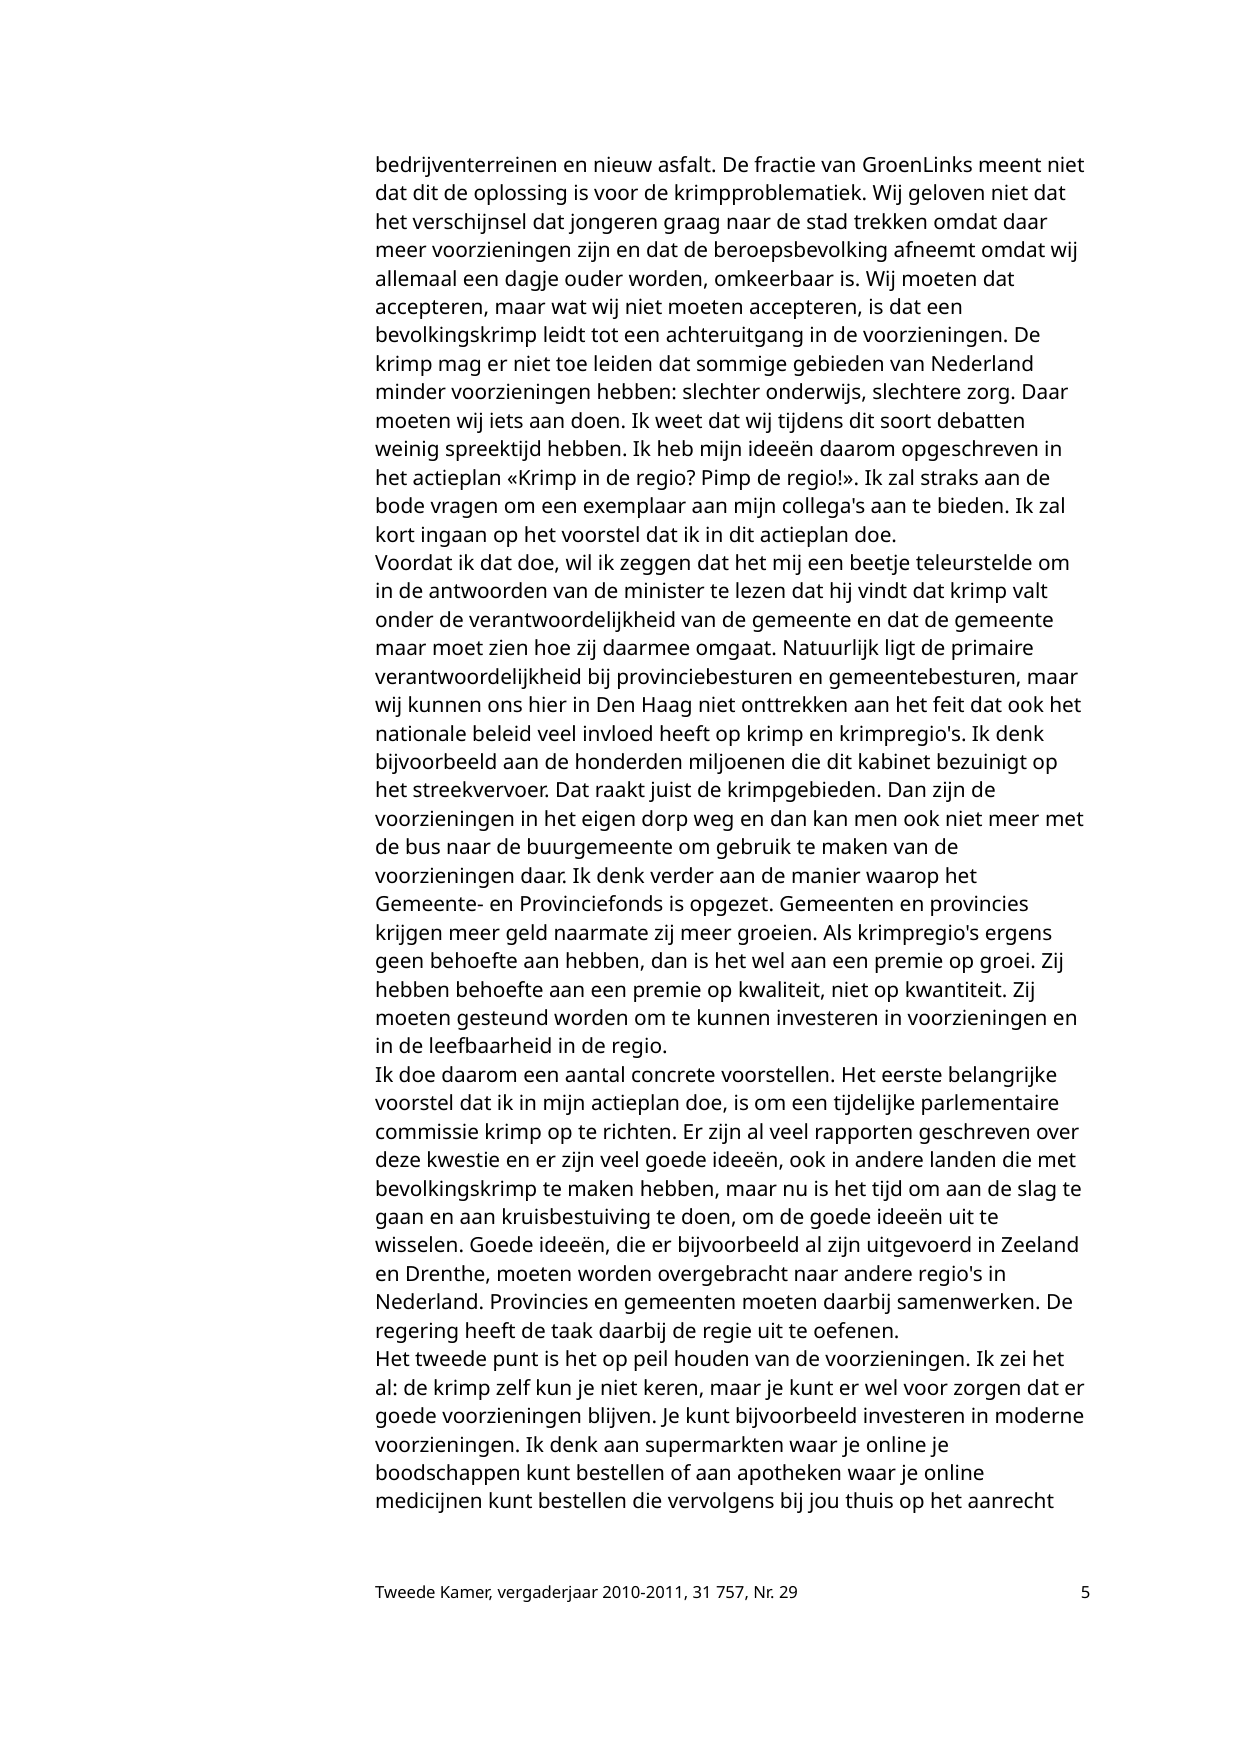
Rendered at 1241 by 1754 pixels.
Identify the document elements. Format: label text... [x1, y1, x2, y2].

text bedrijventerreinen en nieuw asfalt. De fractie van GroenLinks meent niet dat dit de oplossing is voor de krimpproblematiek. Wij geloven niet dat het verschijnsel dat jongeren graag naar de stad trekken omdat daar meer voorzieningen zijn en dat de beroepsbevolking afneemt omdat wij allemaal een dagje ouder worden, omkeerbaar is. Wij moeten dat accepteren, maar wat wij niet moeten accepteren, is dat een bevolkingskrimp leidt tot een achteruitgang in de voorzieningen. De krimp mag er niet toe leiden dat sommige gebieden van Nederland minder voorzieningen hebben: slechter onderwijs, slechtere zorg. Daar moeten wij iets aan doen. Ik weet dat wij tijdens dit soort debatten weinig spreektijd hebben. Ik heb mijn ideeën daarom opgeschreven in het actieplan «Krimp in de regio? Pimp de regio!». Ik zal straks aan de bode vragen om een exemplaar aan mijn collega's aan te bieden. Ik zal kort ingaan op het voorstel dat ik in dit actieplan doe. [375, 150, 1090, 548]
text Ik doe daarom een aantal concrete voorstellen. Het eerste belangrijke voorstel dat ik in mijn actieplan doe, is om een tijdelijke parlementaire commissie krimp op te richten. Er zijn al veel rapporten geschreven over deze kwestie en er zijn veel goede ideeën, ook in andere landen die met bevolkingskrimp te maken hebben, maar nu is het tijd om aan de slag te gaan en aan kruisbestuiving te doen, om de goede ideeën uit te wisselen. Goede ideeën, die er bijvoorbeeld al zijn uitgevoerd in Zeeland en Drenthe, moeten worden overgebracht naar andere regio's in Nederland. Provincies en gemeenten moeten daarbij samenwerken. De regering heeft de taak daarbij de regie uit te oefenen. [375, 1060, 1090, 1344]
text Voordat ik dat doe, wil ik zeggen dat het mij een beetje teleurstelde om in de antwoorden van de minister te lezen dat hij vindt dat krimp valt onder de verantwoordelijkheid van de gemeente en dat de gemeente maar moet zien hoe zij daarmee omgaat. Natuurlijk ligt de primaire verantwoordelijkheid bij provinciebesturen en gemeentebesturen, maar wij kunnen ons hier in Den Haag niet onttrekken aan het feit dat ook het nationale beleid veel invloed heeft op krimp en krimpregio's. Ik denk bijvoorbeeld aan de honderden miljoenen die dit kabinet bezuinigt op het streekvervoer. Dat raakt juist de krimpgebieden. Dan zijn de voorzieningen in het eigen dorp weg en dan kan men ook niet meer met de bus naar de buurgemeente om gebruik te maken van de voorzieningen daar. Ik denk verder aan de manier waarop het Gemeente- en Provinciefonds is opgezet. Gemeenten en provincies krijgen meer geld naarmate zij meer groeien. Als krimpregio's ergens geen behoefte aan hebben, dan is het wel aan een premie op groei. Zij hebben behoefte aan een premie op kwaliteit, niet op kwantiteit. Zij moeten gesteund worden om te kunnen investeren in voorzieningen en in de leefbaarheid in de regio. [375, 548, 1090, 1060]
text Het tweede punt is het op peil houden van de voorzieningen. Ik zei het al: de krimp zelf kun je niet keren, maar je kunt er wel voor zorgen dat er goede voorzieningen blijven. Je kunt bijvoorbeeld investeren in moderne voorzieningen. Ik denk aan supermarkten waar je online je boodschappen kunt bestellen of aan apotheken waar je online medicijnen kunt bestellen die vervolgens bij jou thuis op het aanrecht [375, 1344, 1090, 1515]
